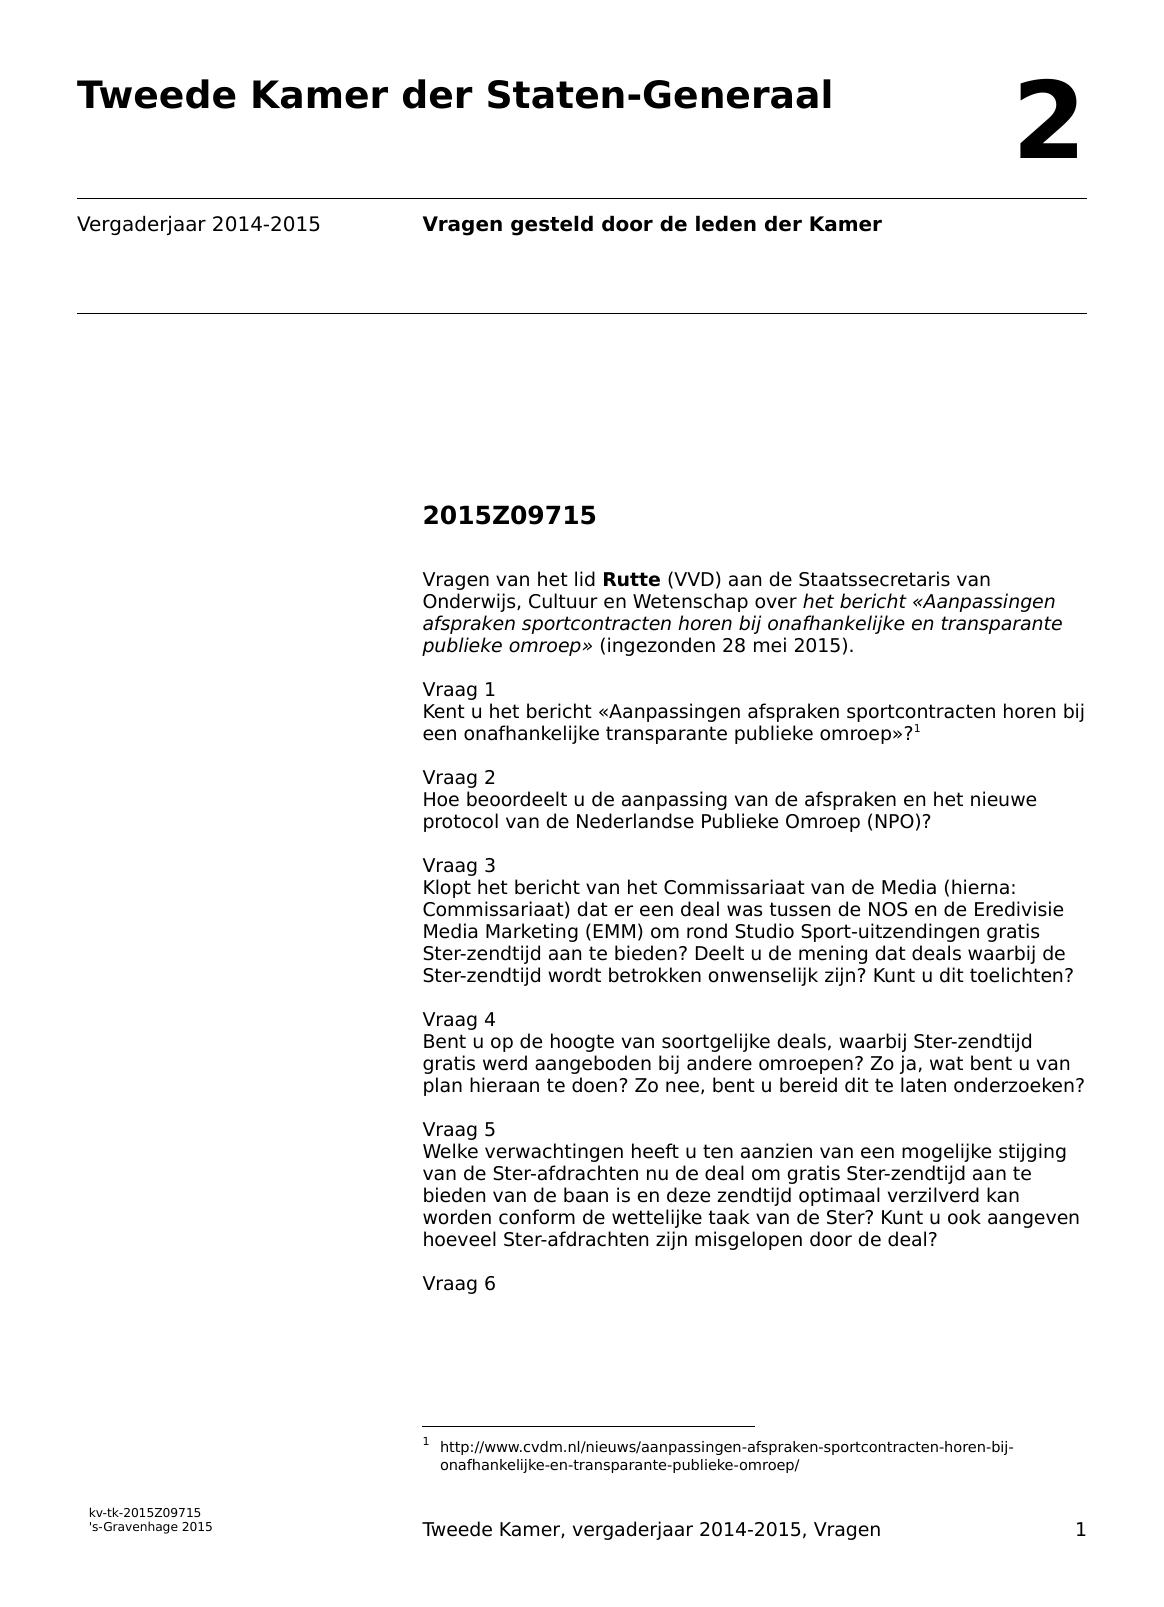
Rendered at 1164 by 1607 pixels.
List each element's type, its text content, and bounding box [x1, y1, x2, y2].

text Klopt het bericht van het Commissariaat van de Media (hierna: Commissariaat) dat er een deal was tussen de NOS en de Eredivisie Media Marketing (EMM) om rond Studio Sport-uitzendingen gratis Ster-zendtijd aan te bieden? Deelt u de mening dat deals waarbij de Ster-zendtijd wordt betrokken onwenselijk zijn? Kunt u dit toelichten? [422, 877, 1087, 987]
text Vraag 3 [422, 855, 1087, 877]
text 's-Gravenhage 2015 [88, 1520, 323, 1534]
text Welke verwachtingen heeft u ten aanzien van een mogelijke stijging van de Ster-afdrachten nu de deal om gratis Ster-zendtijd aan te bieden van de baan is en deze zendtijd optimaal verzilverd kan worden conform de wettelijke taak van de Ster? Kunt u ook aangeven hoeveel Ster-afdrachten zijn misgelopen door de deal? [422, 1141, 1087, 1251]
text Vraag 5 [422, 1119, 1087, 1141]
text Vragen van het lid Rutte (VVD) aan de Staatssecretaris van Onderwijs, Cultuur en Wetenschap over het bericht «Aanpassingen afspraken sportcontracten horen bij onafhankelijke en transparante publieke omroep» (ingezonden 28 mei 2015). [422, 569, 1087, 657]
text Vraag 4 [422, 1009, 1087, 1031]
table_header Tweede Kamer der Staten-Generaal [77, 59, 886, 198]
text Vraag 6 [422, 1273, 1087, 1295]
table_cell Vragen gesteld door de leden der Kamer [422, 199, 1087, 313]
table_cell Vergaderjaar 2014-2015 [77, 199, 422, 313]
text Vraag 1 [422, 679, 1087, 701]
text 2015Z09715 [422, 501, 1087, 531]
text kv-tk-2015Z09715 [88, 1506, 323, 1520]
text Kent u het bericht «Aanpassingen afspraken sportcontracten horen bij een onafhankelijke transparante publieke omroep»? [422, 701, 1087, 745]
text http://www.cvdm.nl/nieuws/aanpassingen-afspraken-sportcontracten-horen-bij-onafhankelijke-en-transparante-publieke-omroep/ [422, 1435, 1087, 1474]
text Hoe beoordeelt u de aanpassing van de afspraken en het nieuwe protocol van de Nederlandse Publieke Omroep (NPO)? [422, 789, 1087, 833]
text Vraag 2 [422, 767, 1087, 789]
table_header 2 [886, 59, 1087, 198]
text Bent u op de hoogte van soortgelijke deals, waarbij Ster-zendtijd gratis werd aangeboden bij andere omroepen? Zo ja, wat bent u van plan hieraan te doen? Zo nee, bent u bereid dit te laten onderzoeken? [422, 1031, 1087, 1097]
